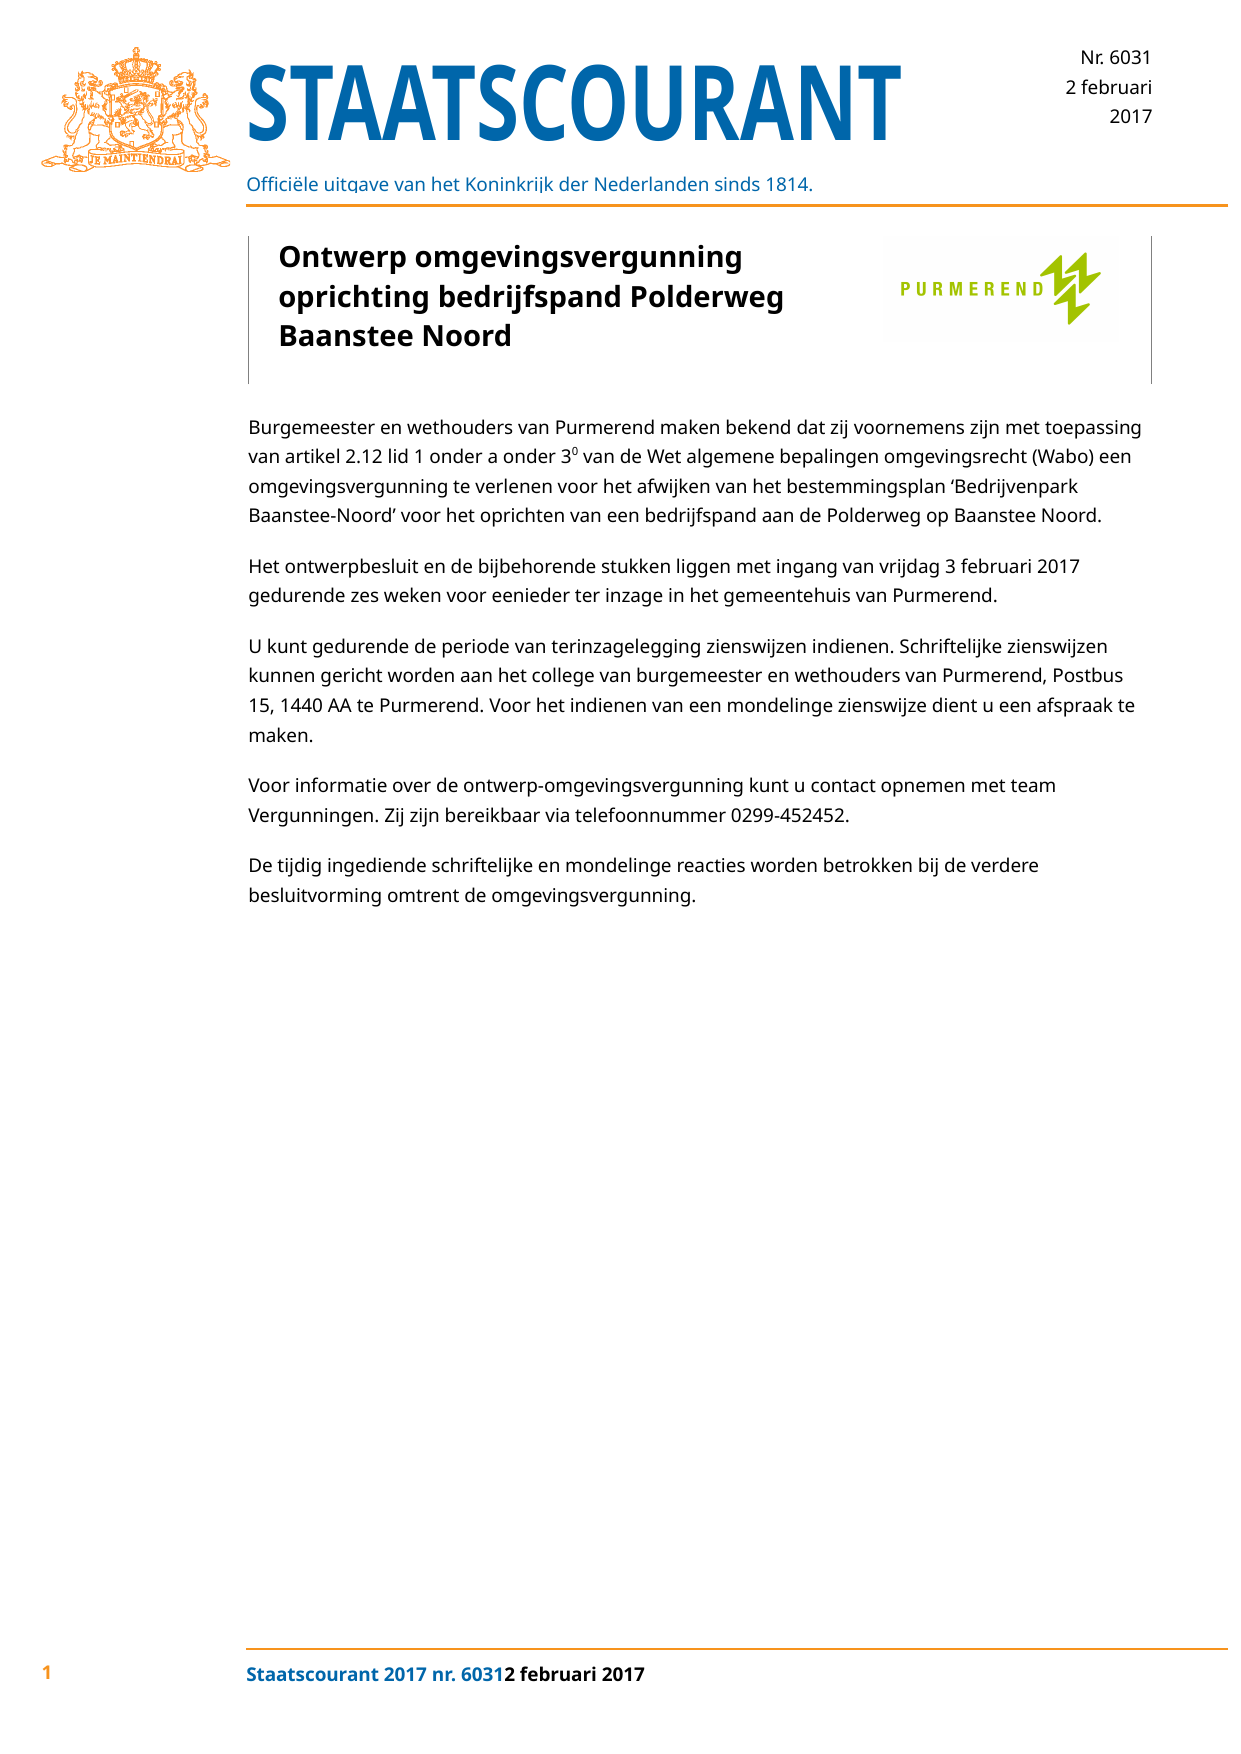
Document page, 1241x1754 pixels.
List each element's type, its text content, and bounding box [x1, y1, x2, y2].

picture [882, 236, 1119, 342]
text U kunt gedurende de periode van terinzagelegging zienswijzen indienen. Schriftelijke zienswijzen kunnen gericht worden aan het college van burgemeester en wethouders van Purmerend, Postbus 15, 1440 AA te Purmerend. Voor het indienen van een mondelinge zienswijze dient u een afspraak te maken. [248, 633, 1152, 748]
text Voor informatie over de ontwerp-omgevingsvergunning kunt u contact opnemen met team Vergunningen. Zij zijn bereikbaar via telefoonnummer 0299-452452. [248, 772, 1152, 828]
text De tijdig ingediende schriftelijke en mondelinge reacties worden betrokken bij de verdere besluitvorming omtrent de omgevingsvergunning. [248, 852, 1152, 908]
text Het ontwerpbesluit en de bijbehorende stukken liggen met ingang van vrijdag 3 februari 2017 gedurende zes weken voor eenieder ter inzage in het gemeentehuis van Purmerend. [248, 553, 1152, 608]
text Burgemeester en wethouders van Purmerend maken bekend dat zij voornemens zijn met toepassing van artikel 2.12 lid 1 onder a onder 30 van de Wet algemene bepalingen omgevingsrecht (Wabo) een omgevingsvergunning te verlenen voor het afwijken van het bestemmingsplan ‘Bedrijvenpark Baanstee-Noord’ voor het oprichten van een bedrijfspand aan de Polderweg op Baanstee Noord. [248, 414, 1152, 528]
picture [41, 47, 231, 172]
table_header [850, 236, 1151, 384]
table_header Ontwerp omgevingsvergunning oprichting bedrijfspand Polderweg Baanstee Noord [249, 236, 850, 384]
